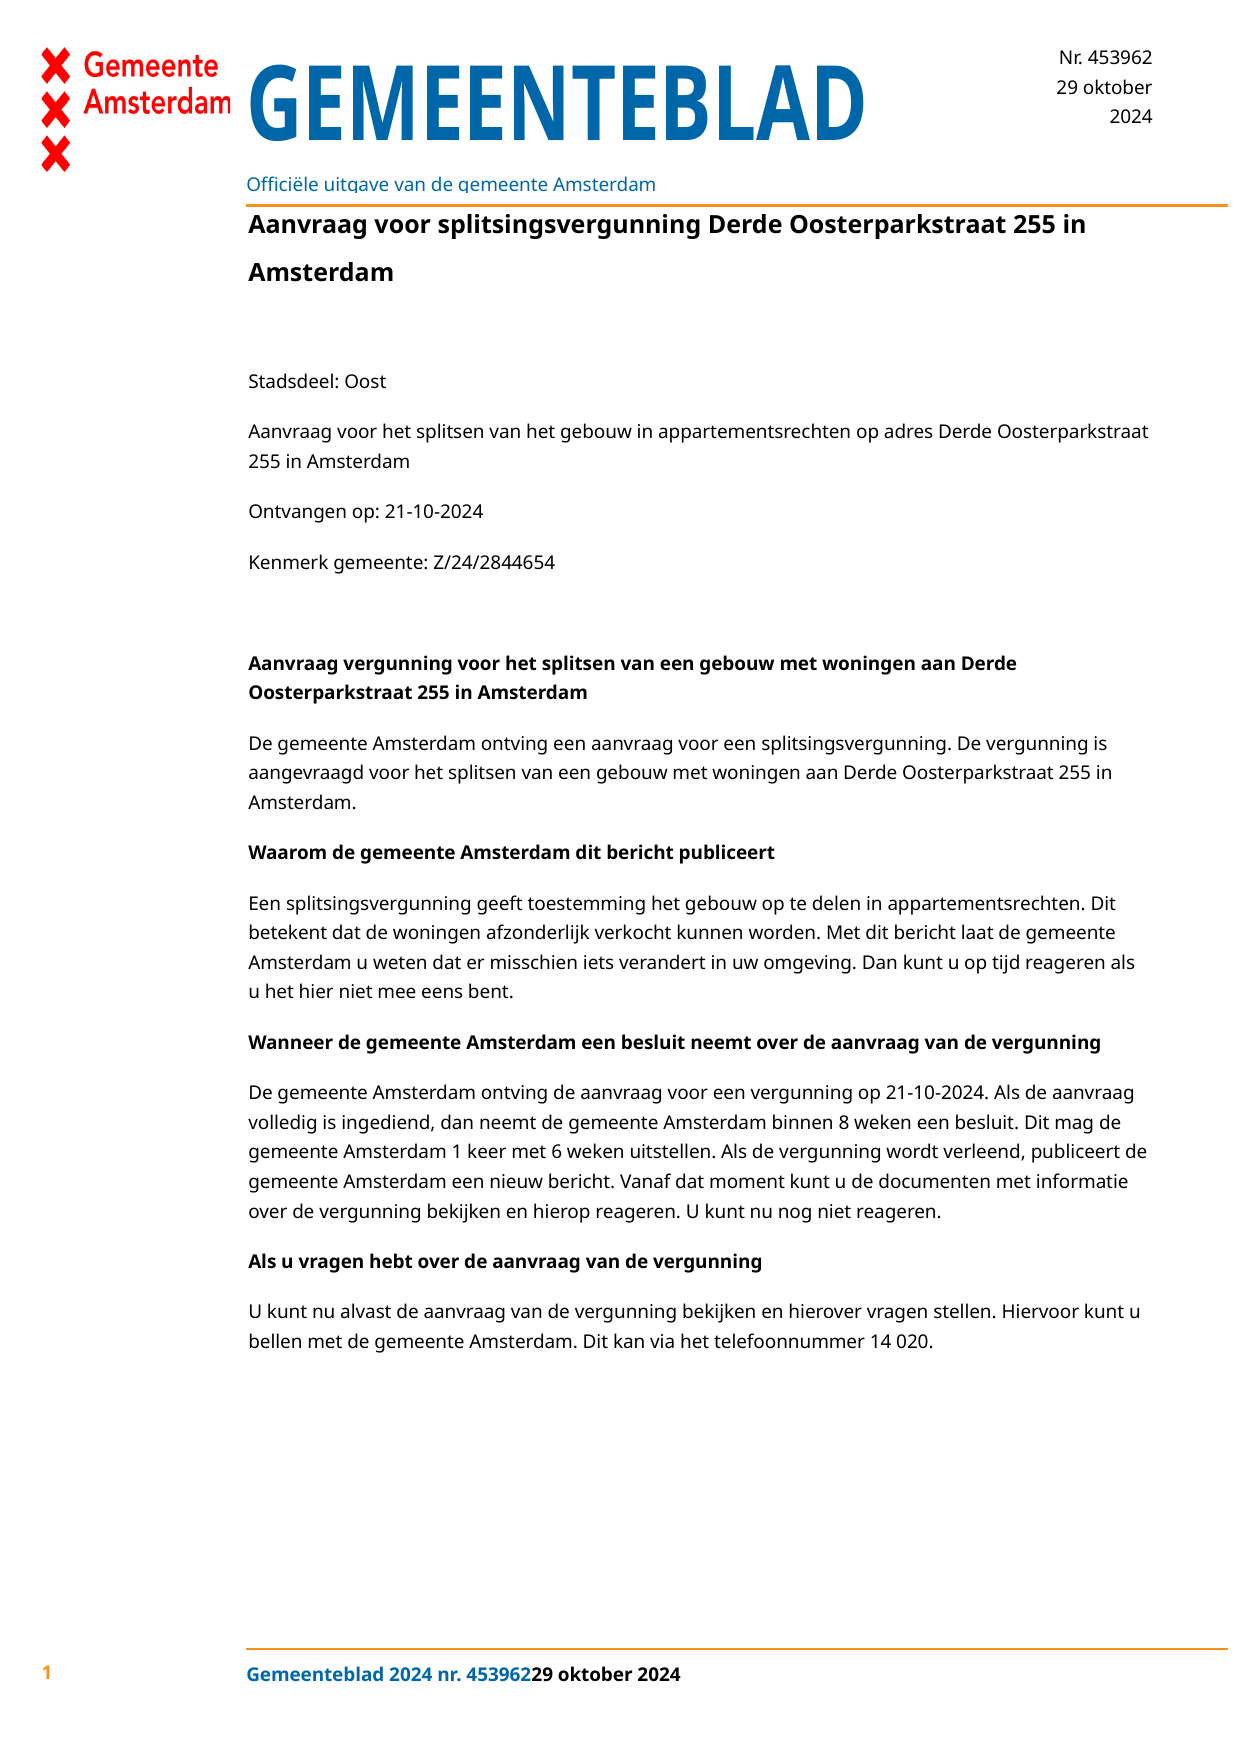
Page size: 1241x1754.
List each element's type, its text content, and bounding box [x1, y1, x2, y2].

text Ontvangen op: 21-10-2024 [248, 499, 1152, 524]
text De gemeente Amsterdam ontving de aanvraag voor een vergunning op 21-10-2024. Als de aanvraag volledig is ingediend, dan neemt de gemeente Amsterdam binnen 8 weken een besluit. Dit mag de gemeente Amsterdam 1 keer met 6 weken uitstellen. Als de vergunning wordt verleend, publiceert de gemeente Amsterdam een nieuw bericht. Vanaf dat moment kunt u de documenten met informatie over de vergunning bekijken en hierop reageren. U kunt nu nog niet reageren. [248, 1079, 1152, 1224]
text Kenmerk gemeente: Z/24/2844654 [248, 549, 1152, 575]
text Wanneer de gemeente Amsterdam een besluit neemt over de aanvraag van de vergunning [248, 1029, 1152, 1055]
text Waarom de gemeente Amsterdam dit bericht publiceert [248, 839, 1152, 865]
text U kunt nu alvast de aanvraag van de vergunning bekijken en hierover vragen stellen. Hiervoor kunt u bellen met de gemeente Amsterdam. Dit kan via het telefoonnummer 14 020. [248, 1299, 1152, 1354]
text Aanvraag voor splitsingsvergunning Derde Oosterparkstraat 255 in Amsterdam [248, 207, 1152, 288]
text Aanvraag vergunning voor het splitsen van een gebouw met woningen aan Derde Oosterparkstraat 255 in Amsterdam [248, 650, 1152, 705]
text De gemeente Amsterdam ontving een aanvraag voor een splitsingsvergunning. De vergunning is aangevraagd voor het splitsen van een gebouw met woningen aan Derde Oosterparkstraat 255 in Amsterdam. [248, 730, 1152, 815]
text Stadsdeel: Oost [248, 368, 1152, 394]
picture [41, 47, 231, 172]
text Aanvraag voor het splitsen van het gebouw in appartementsrechten op adres Derde Oosterparkstraat 255 in Amsterdam [248, 419, 1152, 474]
text Als u vragen hebt over de aanvraag van de vergunning [248, 1248, 1152, 1274]
text Een splitsingsvergunning geeft toestemming het gebouw op te delen in appartementsrechten. Dit betekent dat de woningen afzonderlijk verkocht kunnen worden. Met dit bericht laat de gemeente Amsterdam u weten dat er misschien iets verandert in uw omgeving. Dan kunt u op tijd reageren als u het hier niet mee eens bent. [248, 890, 1152, 1004]
